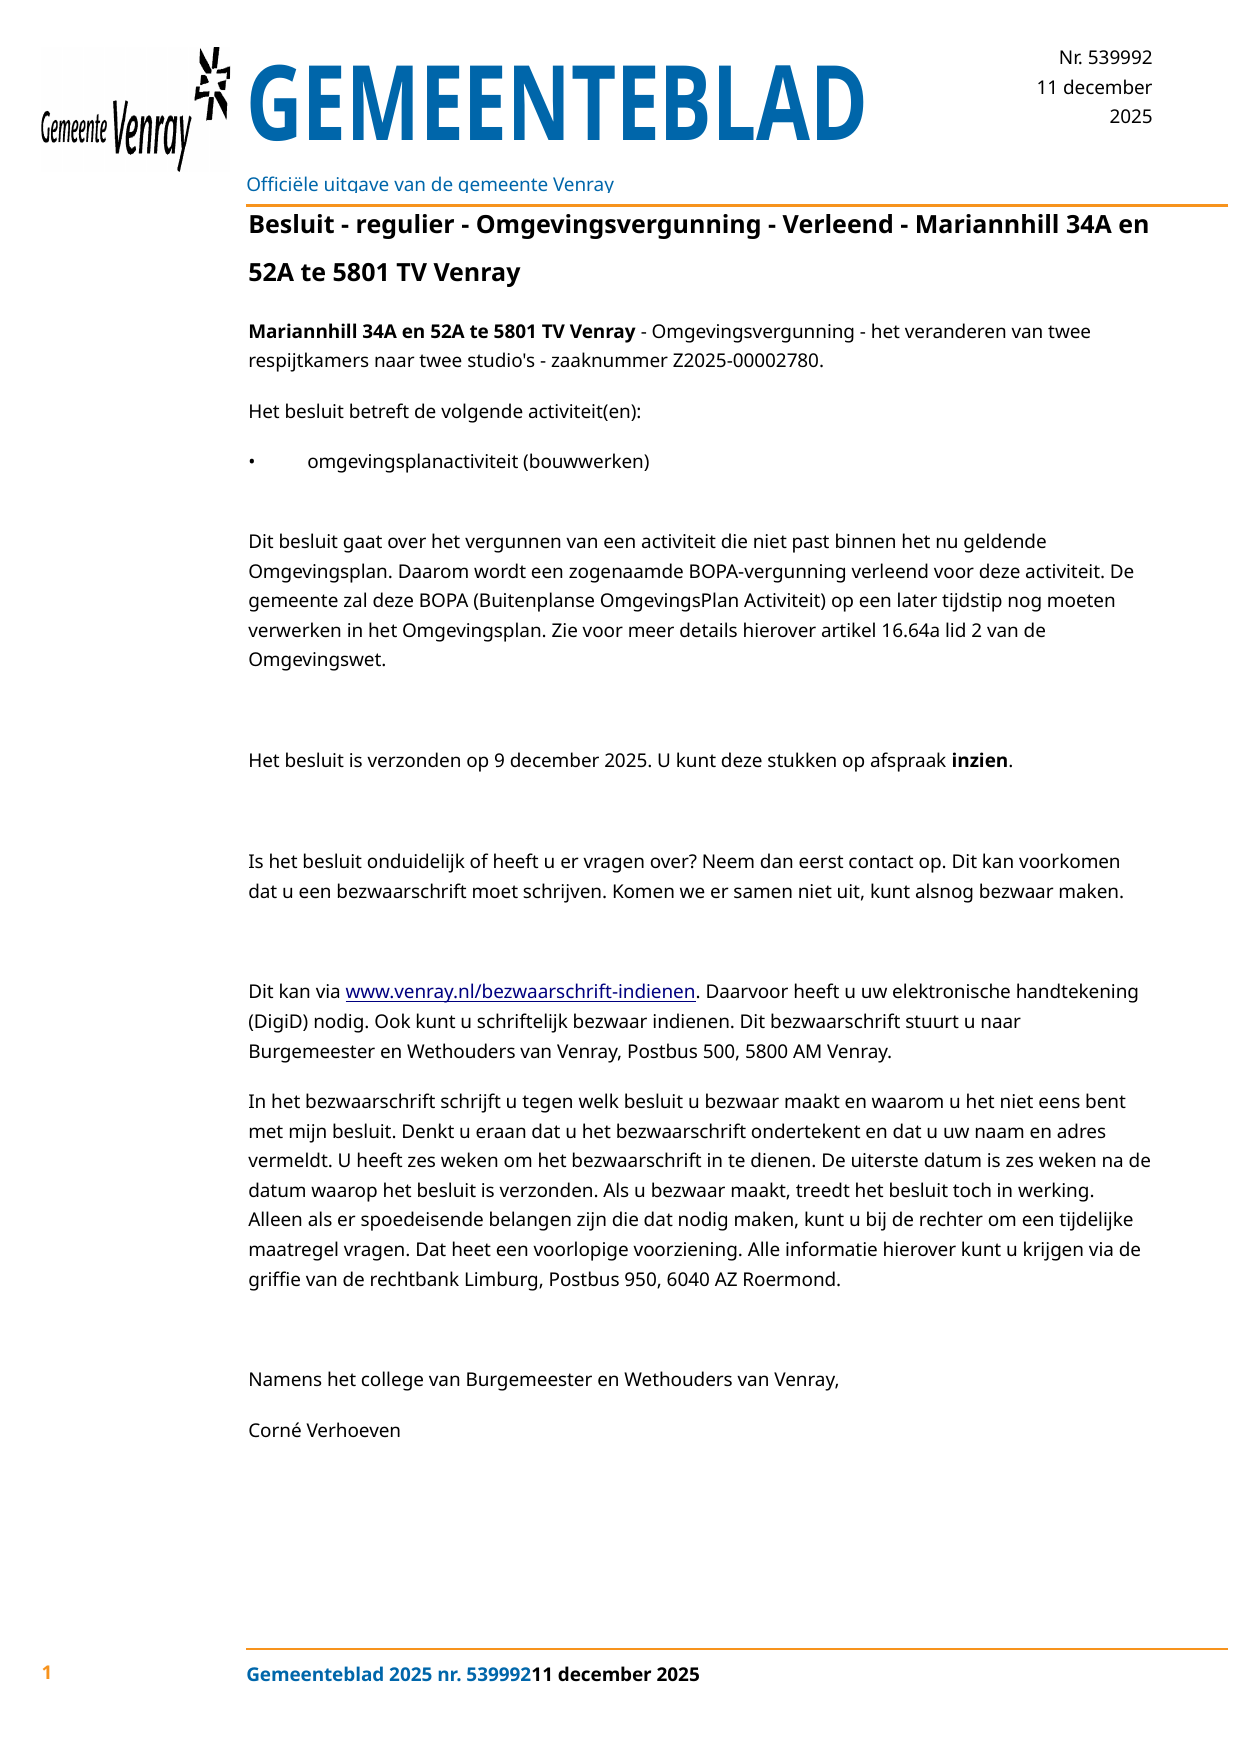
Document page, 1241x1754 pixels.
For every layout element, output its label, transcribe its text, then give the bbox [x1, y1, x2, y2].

text In het bezwaarschrift schrijft u tegen welk besluit u bezwaar maakt en waarom u het niet eens bent met mijn besluit. Denkt u eraan dat u het bezwaarschrift ondertekent en dat u uw naam en adres vermeldt. U heeft zes weken om het bezwaarschrift in te dienen. De uiterste datum is zes weken na de datum waarop het besluit is verzonden. Als u bezwaar maakt, treedt het besluit toch in werking. Alleen als er spoedeisende belangen zijn die dat nodig maken, kunt u bij de rechter om een tijdelijke maatregel vragen. Dat heet een voorlopige voorziening. Alle informatie hierover kunt u krijgen via de griffie van de rechtbank Limburg, Postbus 950, 6040 AZ Roermond. [248, 1088, 1152, 1292]
text Besluit - regulier - Omgevingsvergunning - Verleend - Mariannhill 34A en 52A te 5801 TV Venray [248, 207, 1152, 288]
text Het besluit is verzonden op 9 december 2025. U kunt deze stukken op afspraak inzien. [248, 747, 1152, 773]
picture [41, 47, 231, 172]
list omgevingsplanactiviteit (bouwwerken) [248, 448, 1152, 474]
text Mariannhill 34A en 52A te 5801 TV Venray - Omgevingsvergunning - het veranderen van twee respijtkamers naar twee studio's - zaaknummer Z2025-00002780. [248, 318, 1152, 373]
text Corné Verhoeven [248, 1417, 1152, 1443]
text Dit besluit gaat over het vergunnen van een activiteit die niet past binnen het nu geldende Omgevingsplan. Daarom wordt een zogenaamde BOPA-vergunning verleend voor deze activiteit. De gemeente zal deze BOPA (Buitenplanse OmgevingsPlan Activiteit) op een later tijdstip nog moeten verwerken in het Omgevingsplan. Zie voor meer details hierover artikel 16.64a lid 2 van de Omgevingswet. [248, 528, 1152, 672]
text Dit kan via www.venray.nl/bezwaarschrift-indienen. Daarvoor heeft u uw elektronische handtekening (DigiD) nodig. Ook kunt u schriftelijk bezwaar indienen. Dit bezwaarschrift stuurt u naar Burgemeester en Wethouders van Venray, Postbus 500, 5800 AM Venray. [248, 979, 1152, 1064]
text Namens het college van Burgemeester en Wethouders van Venray, [248, 1367, 1152, 1392]
text Het besluit betreft de volgende activiteit(en): [248, 398, 1152, 424]
text Is het besluit onduidelijk of heeft u er vragen over? Neem dan eerst contact op. Dit kan voorkomen dat u een bezwaarschrift moet schrijven. Komen we er samen niet uit, kunt alsnog bezwaar maken. [248, 848, 1152, 904]
